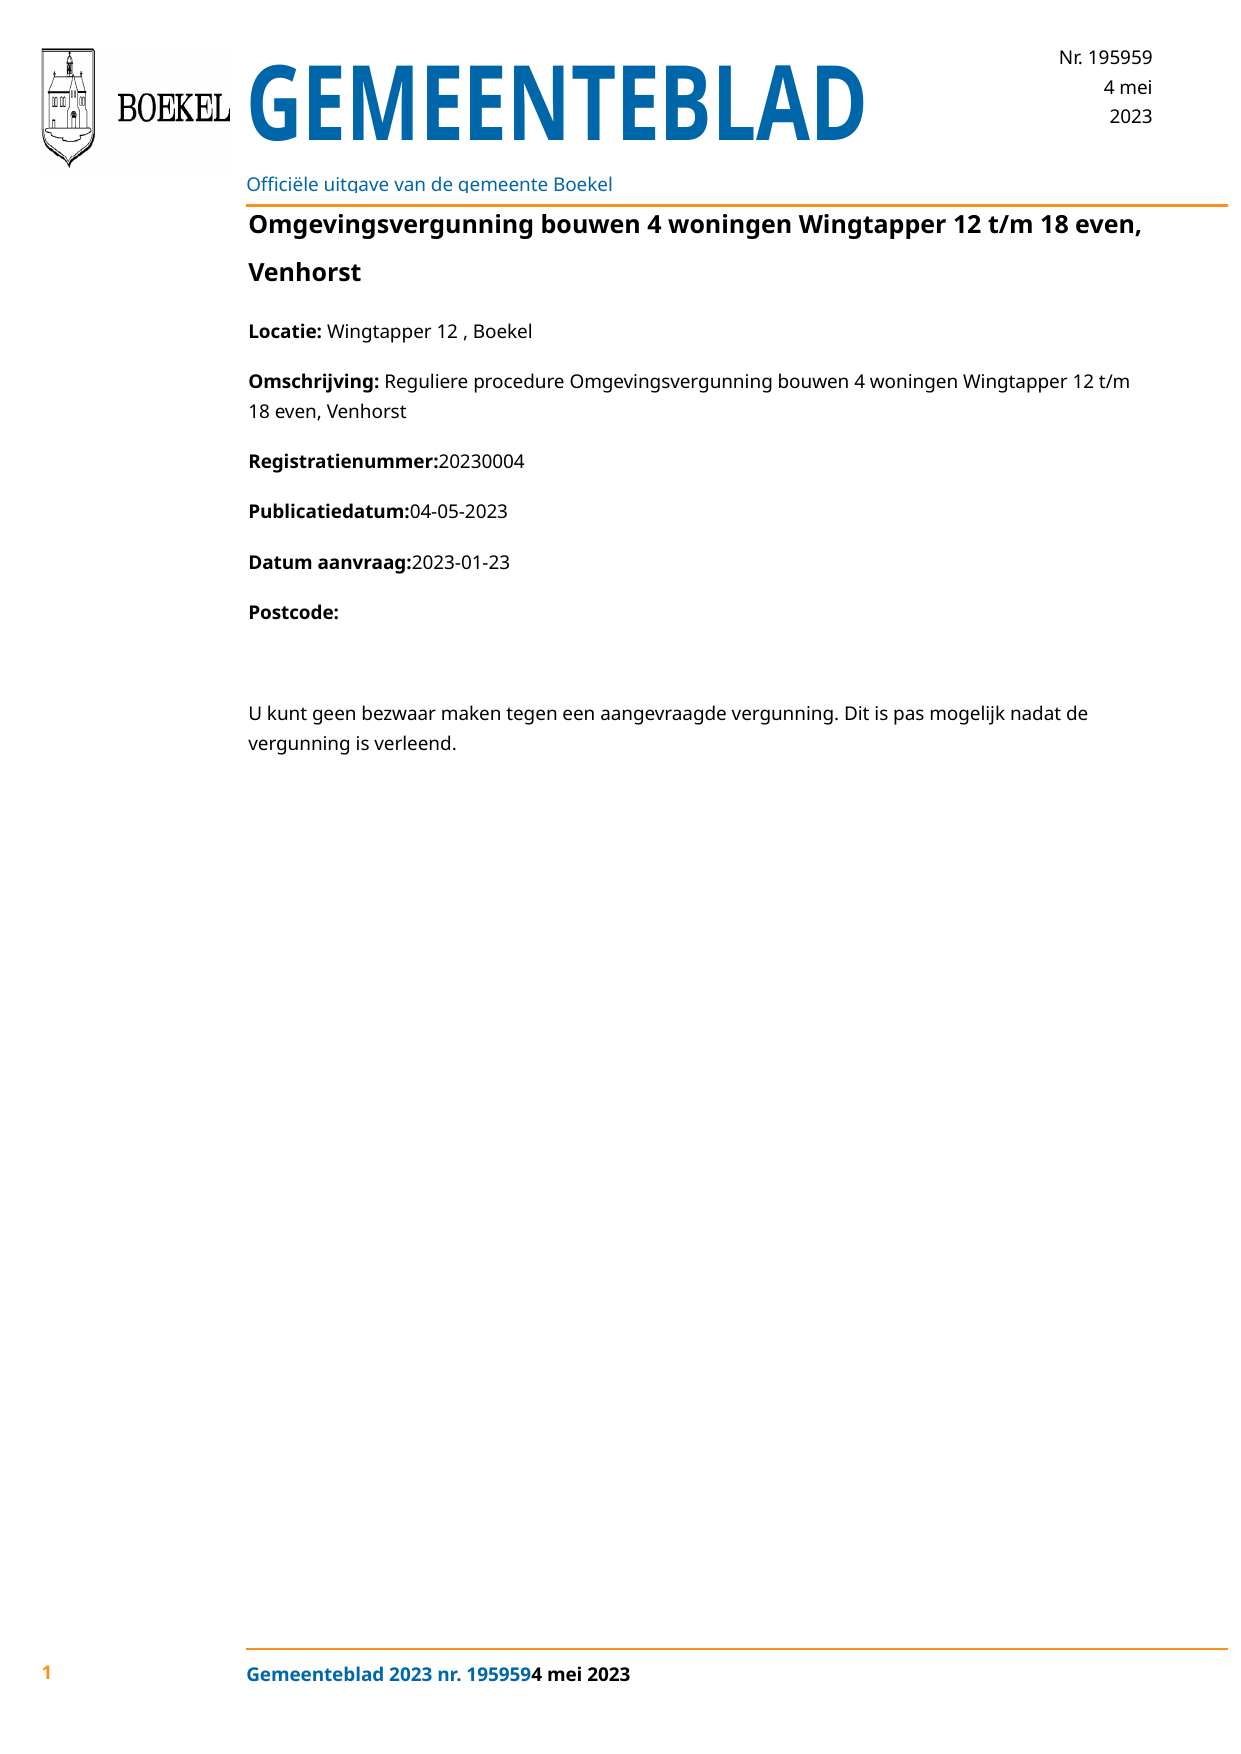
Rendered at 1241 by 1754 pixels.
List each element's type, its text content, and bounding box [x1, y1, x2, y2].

text U kunt geen bezwaar maken tegen een aangevraagde vergunning. Dit is pas mogelijk nadat de vergunning is verleend. [248, 700, 1152, 756]
text Locatie: Wingtapper 12 , Boekel [248, 318, 1152, 344]
picture [41, 47, 231, 172]
text Omgevingsvergunning bouwen 4 woningen Wingtapper 12 t/m 18 even, Venhorst [248, 207, 1152, 288]
text Datum aanvraag:2023-01-23 [248, 549, 1152, 575]
text Postcode: [248, 599, 1152, 625]
text Registratienummer:20230004 [248, 448, 1152, 474]
text Publicatiedatum:04-05-2023 [248, 499, 1152, 524]
text Omschrijving: Reguliere procedure Omgevingsvergunning bouwen 4 woningen Wingtapper 12 t/m 18 even, Venhorst [248, 368, 1152, 424]
